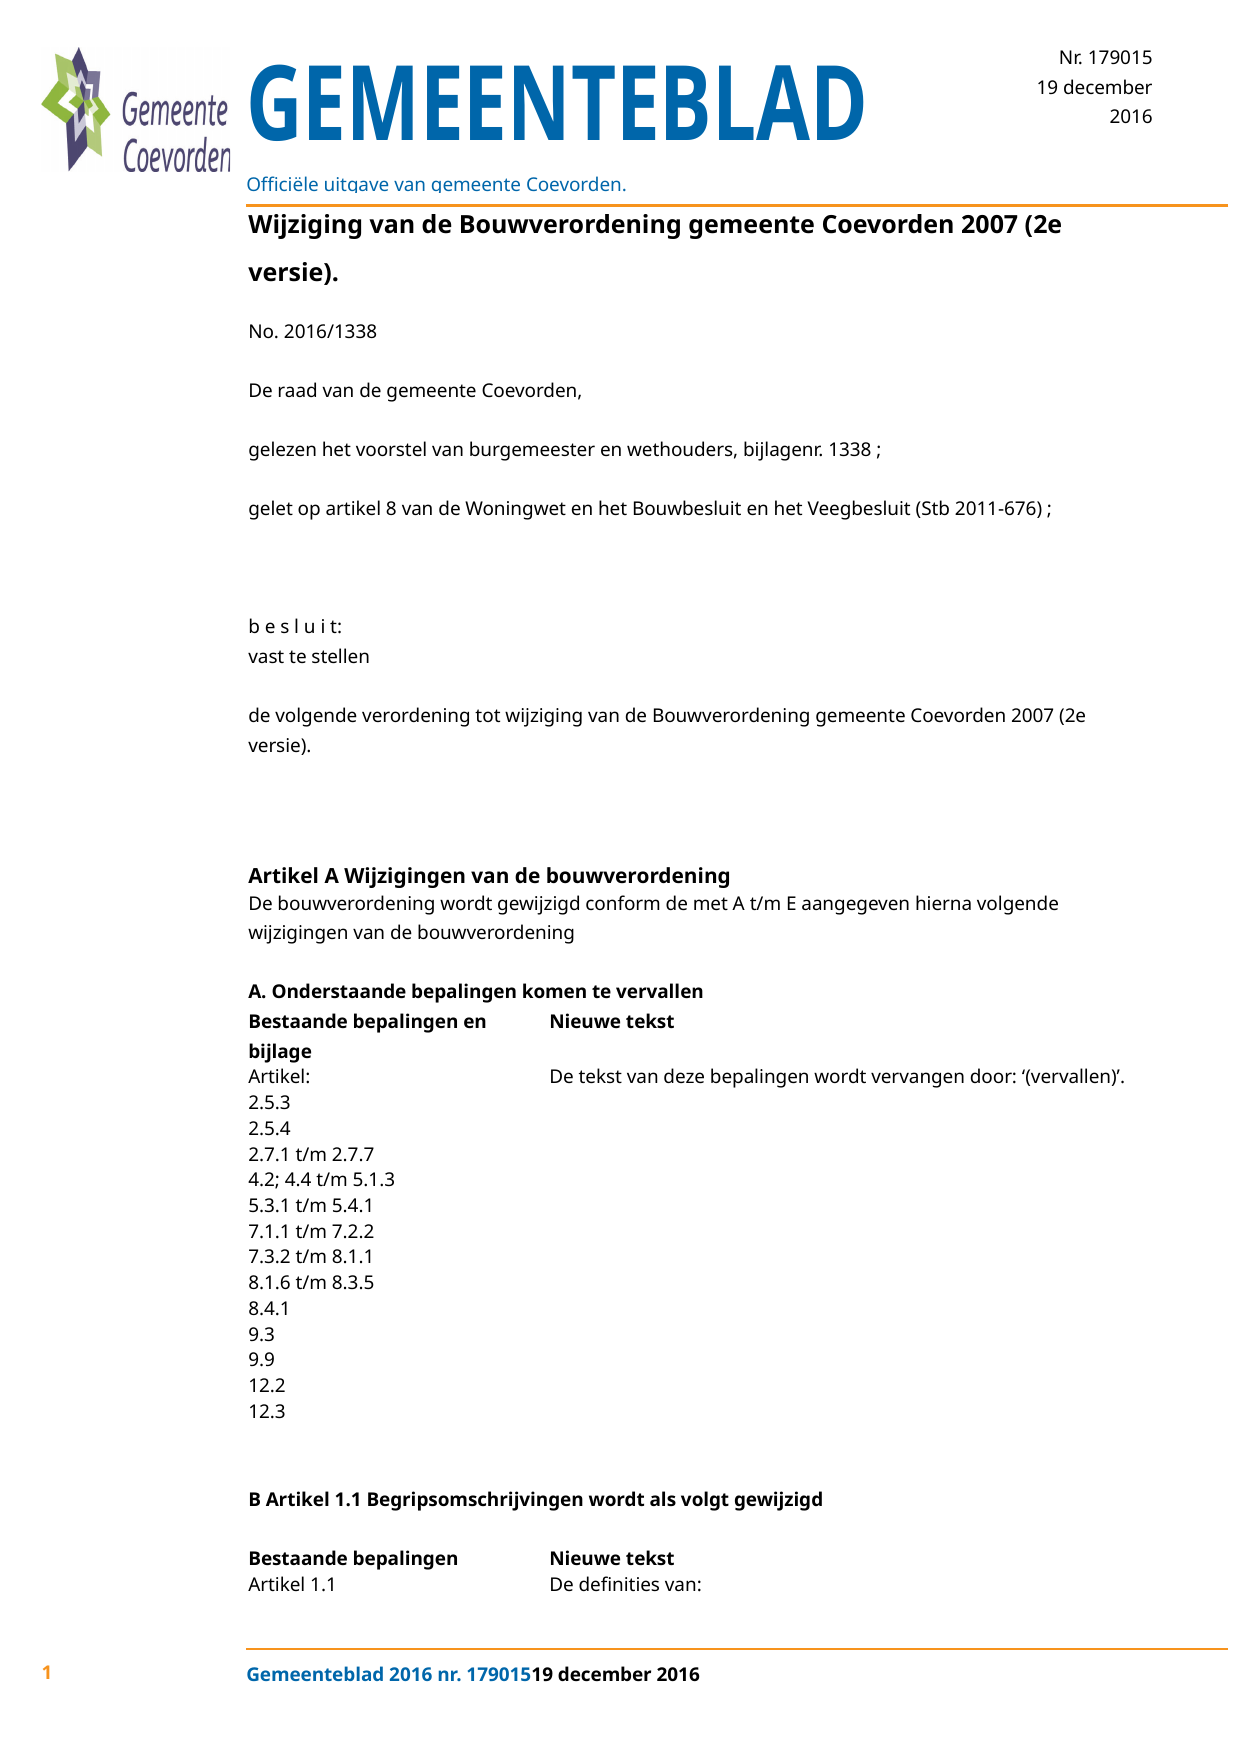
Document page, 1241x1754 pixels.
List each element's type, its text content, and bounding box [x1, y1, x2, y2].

text gelet op artikel 8 van de Woningwet en het Bouwbesluit en het Veegbesluit (Stb 2011-676) ; [248, 495, 1152, 521]
table_cell [549, 1192, 1152, 1218]
table_cell De tekst van deze bepalingen wordt vervangen door: ‘(vervallen)’. [549, 1064, 1152, 1089]
table_cell [549, 1166, 1152, 1192]
table_cell 2.5.3 [248, 1089, 549, 1115]
text No. 2016/1338 [248, 318, 1152, 344]
table_cell 9.9 [248, 1347, 549, 1372]
text b e s l u i t: [248, 614, 1152, 639]
table_cell 7.1.1 t/m 7.2.2 [248, 1218, 549, 1244]
text gelezen het voorstel van burgemeester en wethouders, bijlagenr. 1338 ; [248, 436, 1152, 462]
table_cell 12.2 [248, 1372, 549, 1398]
text Artikel A Wijzigingen van de bouwverordening [248, 861, 1152, 890]
table_cell [549, 1295, 1152, 1321]
table_cell Artikel 1.1 [248, 1571, 549, 1597]
table_cell Artikel: [248, 1064, 549, 1089]
text De bouwverordening wordt gewijzigd conform de met A t/m E aangegeven hierna volgende wijzigingen van de bouwverordening [248, 890, 1152, 945]
text De raad van de gemeente Coevorden, [248, 377, 1152, 403]
table_header Bestaande bepalingen en bijlage [248, 1008, 549, 1063]
text vast te stellen [248, 643, 1152, 669]
table_cell [549, 1372, 1152, 1398]
table_cell 8.1.6 t/m 8.3.5 [248, 1269, 549, 1295]
table_cell 8.4.1 [248, 1295, 549, 1321]
table_cell [549, 1141, 1152, 1166]
text Wijziging van de Bouwverordening gemeente Coevorden 2007 (2e versie). [248, 207, 1152, 288]
table_cell 4.2; 4.4 t/m 5.1.3 [248, 1166, 549, 1192]
table_header Nieuwe tekst [549, 1008, 1152, 1063]
table_cell 2.7.1 t/m 2.7.7 [248, 1141, 549, 1166]
table_cell 9.3 [248, 1321, 549, 1347]
table_cell [549, 1398, 1152, 1424]
table_header Nieuwe tekst [549, 1545, 1152, 1571]
text B Artikel 1.1 Begripsomschrijvingen wordt als volgt gewijzigd [248, 1486, 1152, 1512]
table_cell 7.3.2 t/m 8.1.1 [248, 1244, 549, 1269]
table_header Bestaande bepalingen [248, 1545, 549, 1571]
table_cell [549, 1347, 1152, 1372]
table_cell 12.3 [248, 1398, 549, 1424]
table_cell 2.5.4 [248, 1115, 549, 1141]
table_cell [549, 1244, 1152, 1269]
table_cell [549, 1269, 1152, 1295]
table_cell [549, 1321, 1152, 1347]
text A. Onderstaande bepalingen komen te vervallen [248, 978, 1152, 1004]
picture [41, 47, 231, 172]
table_cell [549, 1218, 1152, 1244]
table_cell De definities van: [549, 1571, 1152, 1597]
table_cell 5.3.1 t/m 5.4.1 [248, 1192, 549, 1218]
text de volgende verordening tot wijziging van de Bouwverordening gemeente Coevorden 2007 (2e versie). [248, 702, 1152, 758]
table_cell [549, 1089, 1152, 1115]
table_cell [549, 1115, 1152, 1141]
